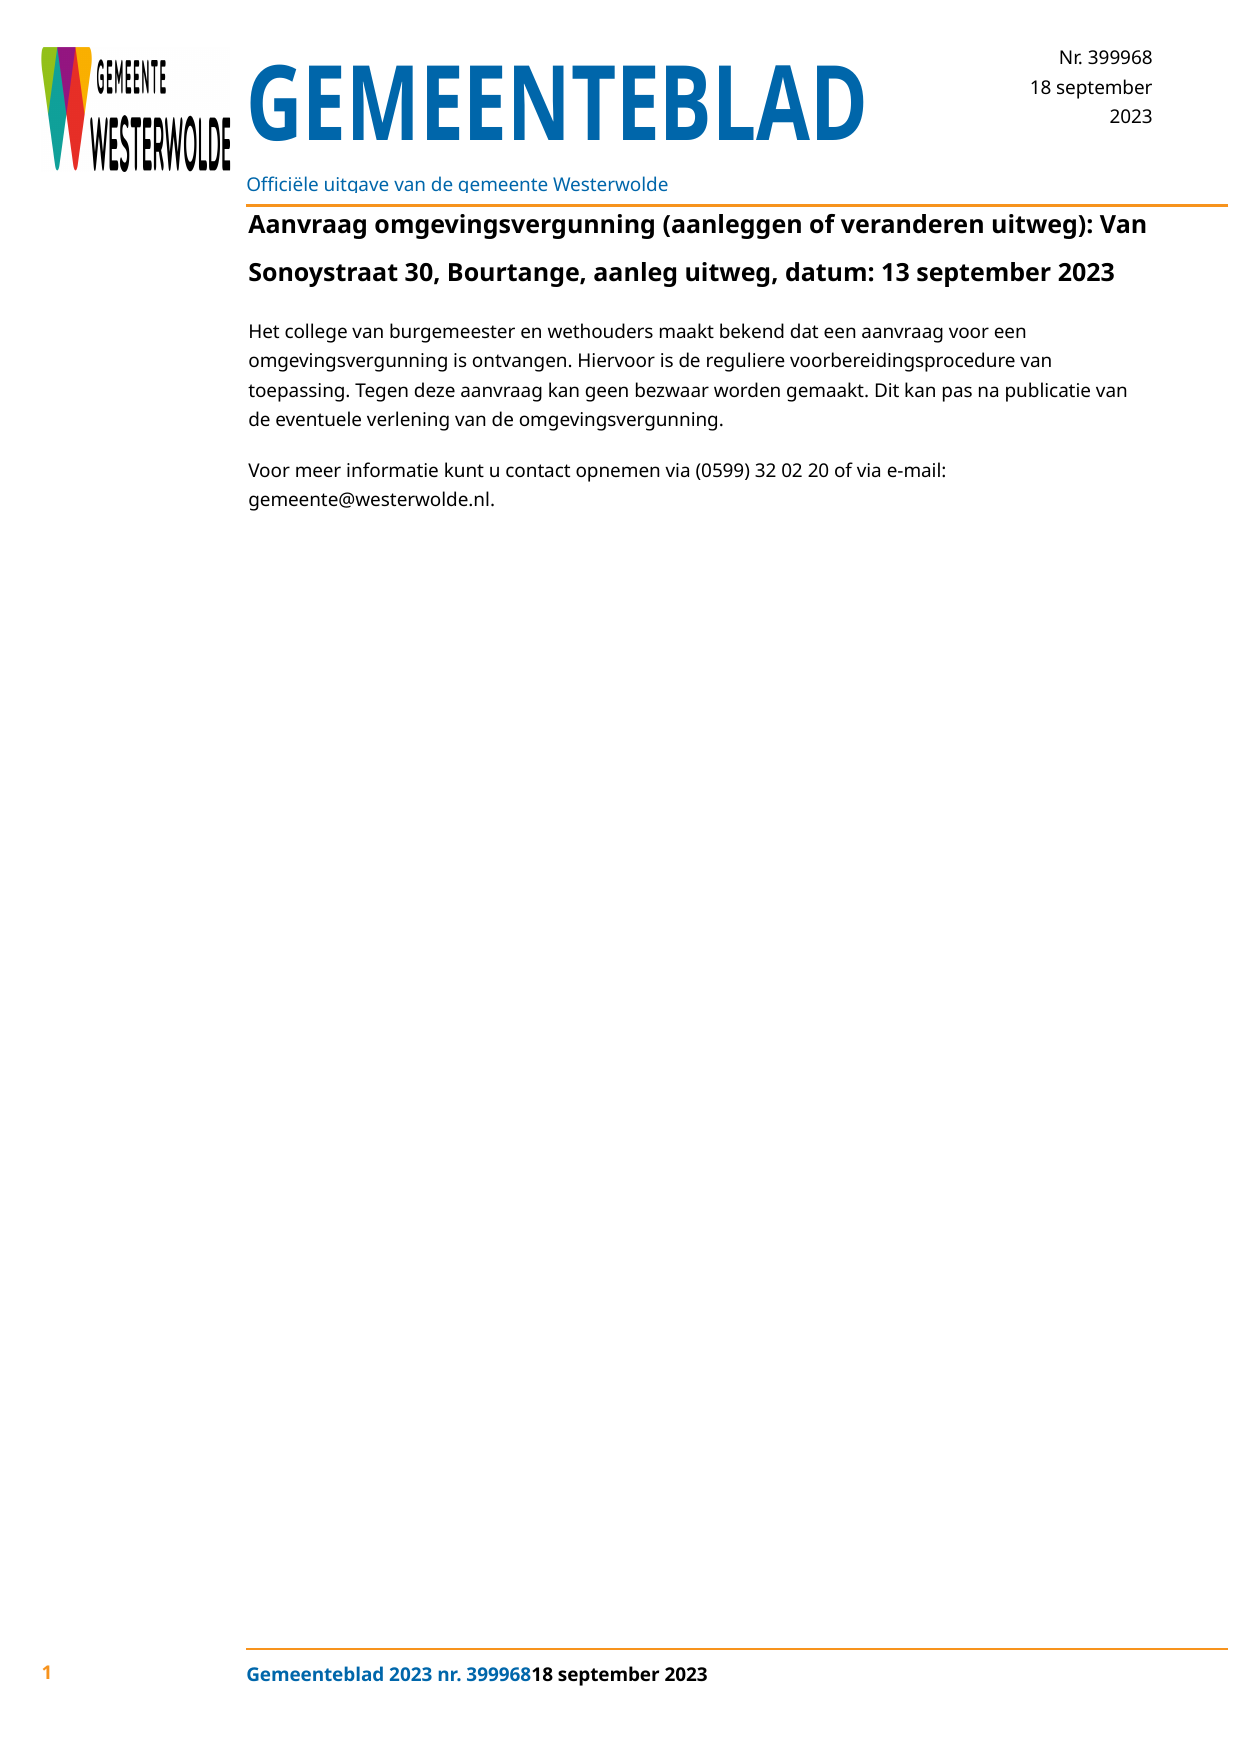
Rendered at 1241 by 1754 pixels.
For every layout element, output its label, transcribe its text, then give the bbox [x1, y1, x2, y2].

picture [41, 47, 231, 172]
text Aanvraag omgevingsvergunning (aanleggen of veranderen uitweg): Van Sonoystraat 30, Bourtange, aanleg uitweg, datum: 13 september 2023 [248, 207, 1152, 288]
text Het college van burgemeester en wethouders maakt bekend dat een aanvraag voor een omgevingsvergunning is ontvangen. Hiervoor is de reguliere voorbereidingsprocedure van toepassing. Tegen deze aanvraag kan geen bezwaar worden gemaakt. Dit kan pas na publicatie van de eventuele verlening van de omgevingsvergunning. [248, 318, 1152, 432]
text Voor meer informatie kunt u contact opnemen via (0599) 32 02 20 of via e-mail: gemeente@westerwolde.nl. [248, 457, 1152, 512]
